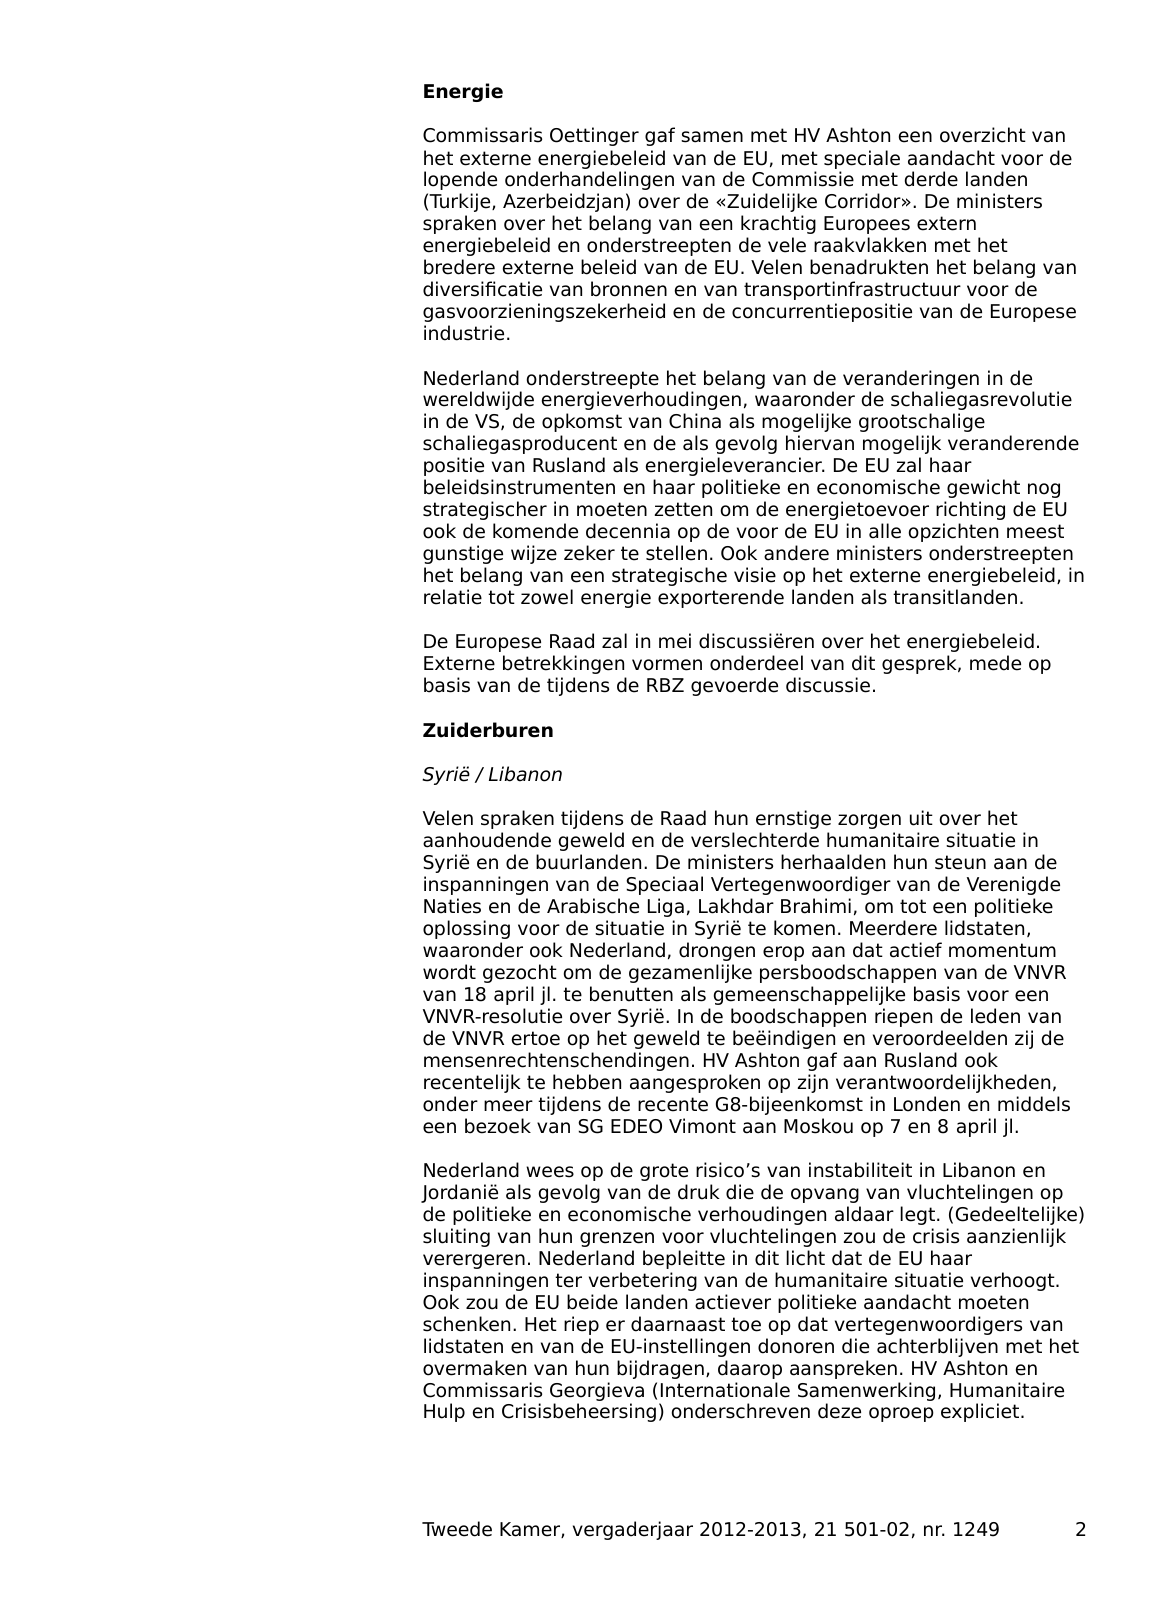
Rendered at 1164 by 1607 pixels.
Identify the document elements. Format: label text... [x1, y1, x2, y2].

text De Europese Raad zal in mei discussiëren over het energiebeleid. Externe betrekkingen vormen onderdeel van dit gesprek, mede op basis van de tijdens de RBZ gevoerde discussie. [422, 631, 1087, 697]
text Nederland wees op de grote risico’s van instabiliteit in Libanon en Jordanië als gevolg van de druk die de opvang van vluchtelingen op de politieke en economische verhoudingen aldaar legt. (Gedeeltelijke) sluiting van hun grenzen voor vluchtelingen zou de crisis aanzienlijk verergeren. Nederland bepleitte in dit licht dat de EU haar inspanningen ter verbetering van de humanitaire situatie verhoogt. Ook zou de EU beide landen actiever politieke aandacht moeten schenken. Het riep er daarnaast toe op dat vertegenwoordigers van lidstaten en van de EU-instellingen donoren die achterblijven met het overmaken van hun bijdragen, daarop aanspreken. HV Ashton en Commissaris Georgieva (Internationale Samenwerking, Humanitaire Hulp en Crisisbeheersing) onderschreven deze oproep expliciet. [422, 1160, 1087, 1423]
subtitle Zuiderburen [422, 719, 1087, 741]
subtitle Energie [422, 81, 1087, 103]
subtitle Syrië / Libanon [422, 764, 1087, 786]
text Velen spraken tijdens de Raad hun ernstige zorgen uit over het aanhoudende geweld en de verslechterde humanitaire situatie in Syrië en de buurlanden. De ministers herhaalden hun steun aan de inspanningen van de Speciaal Vertegenwoordiger van de Verenigde Naties en de Arabische Liga, Lakhdar Brahimi, om tot een politieke oplossing voor de situatie in Syrië te komen. Meerdere lidstaten, waaronder ook Nederland, drongen erop aan dat actief momentum wordt gezocht om de gezamenlijke persboodschappen van de VNVR van 18 april jl. te benutten als gemeenschappelijke basis voor een VNVR-resolutie over Syrië. In de boodschappen riepen de leden van de VNVR ertoe op het geweld te beëindigen en veroordeelden zij de mensenrechtenschendingen. HV Ashton gaf aan Rusland ook recentelijk te hebben aangesproken op zijn verantwoordelijkheden, onder meer tijdens de recente G8-bijeenkomst in Londen en middels een bezoek van SG EDEO Vimont aan Moskou op 7 en 8 april jl. [422, 808, 1087, 1137]
text Nederland onderstreepte het belang van de veranderingen in de wereldwijde energieverhoudingen, waaronder de schaliegasrevolutie in de VS, de opkomst van China als mogelijke grootschalige schaliegasproducent en de als gevolg hiervan mogelijk veranderende positie van Rusland als energieleverancier. De EU zal haar beleidsinstrumenten en haar politieke en economische gewicht nog strategischer in moeten zetten om de energietoevoer richting de EU ook de komende decennia op de voor de EU in alle opzichten meest gunstige wijze zeker te stellen. Ook andere ministers onderstreepten het belang van een strategische visie op het externe energiebeleid, in relatie tot zowel energie exporterende landen als transitlanden. [422, 367, 1087, 609]
text Commissaris Oettinger gaf samen met HV Ashton een overzicht van het externe energiebeleid van de EU, met speciale aandacht voor de lopende onderhandelingen van de Commissie met derde landen (Turkije, Azerbeidzjan) over de «Zuidelijke Corridor». De ministers spraken over het belang van een krachtig Europees extern energiebeleid en onderstreepten de vele raakvlakken met het bredere externe beleid van de EU. Velen benadrukten het belang van diversificatie van bronnen en van transportinfrastructuur voor de gasvoorzieningszekerheid en de concurrentiepositie van de Europese industrie. [422, 125, 1087, 345]
